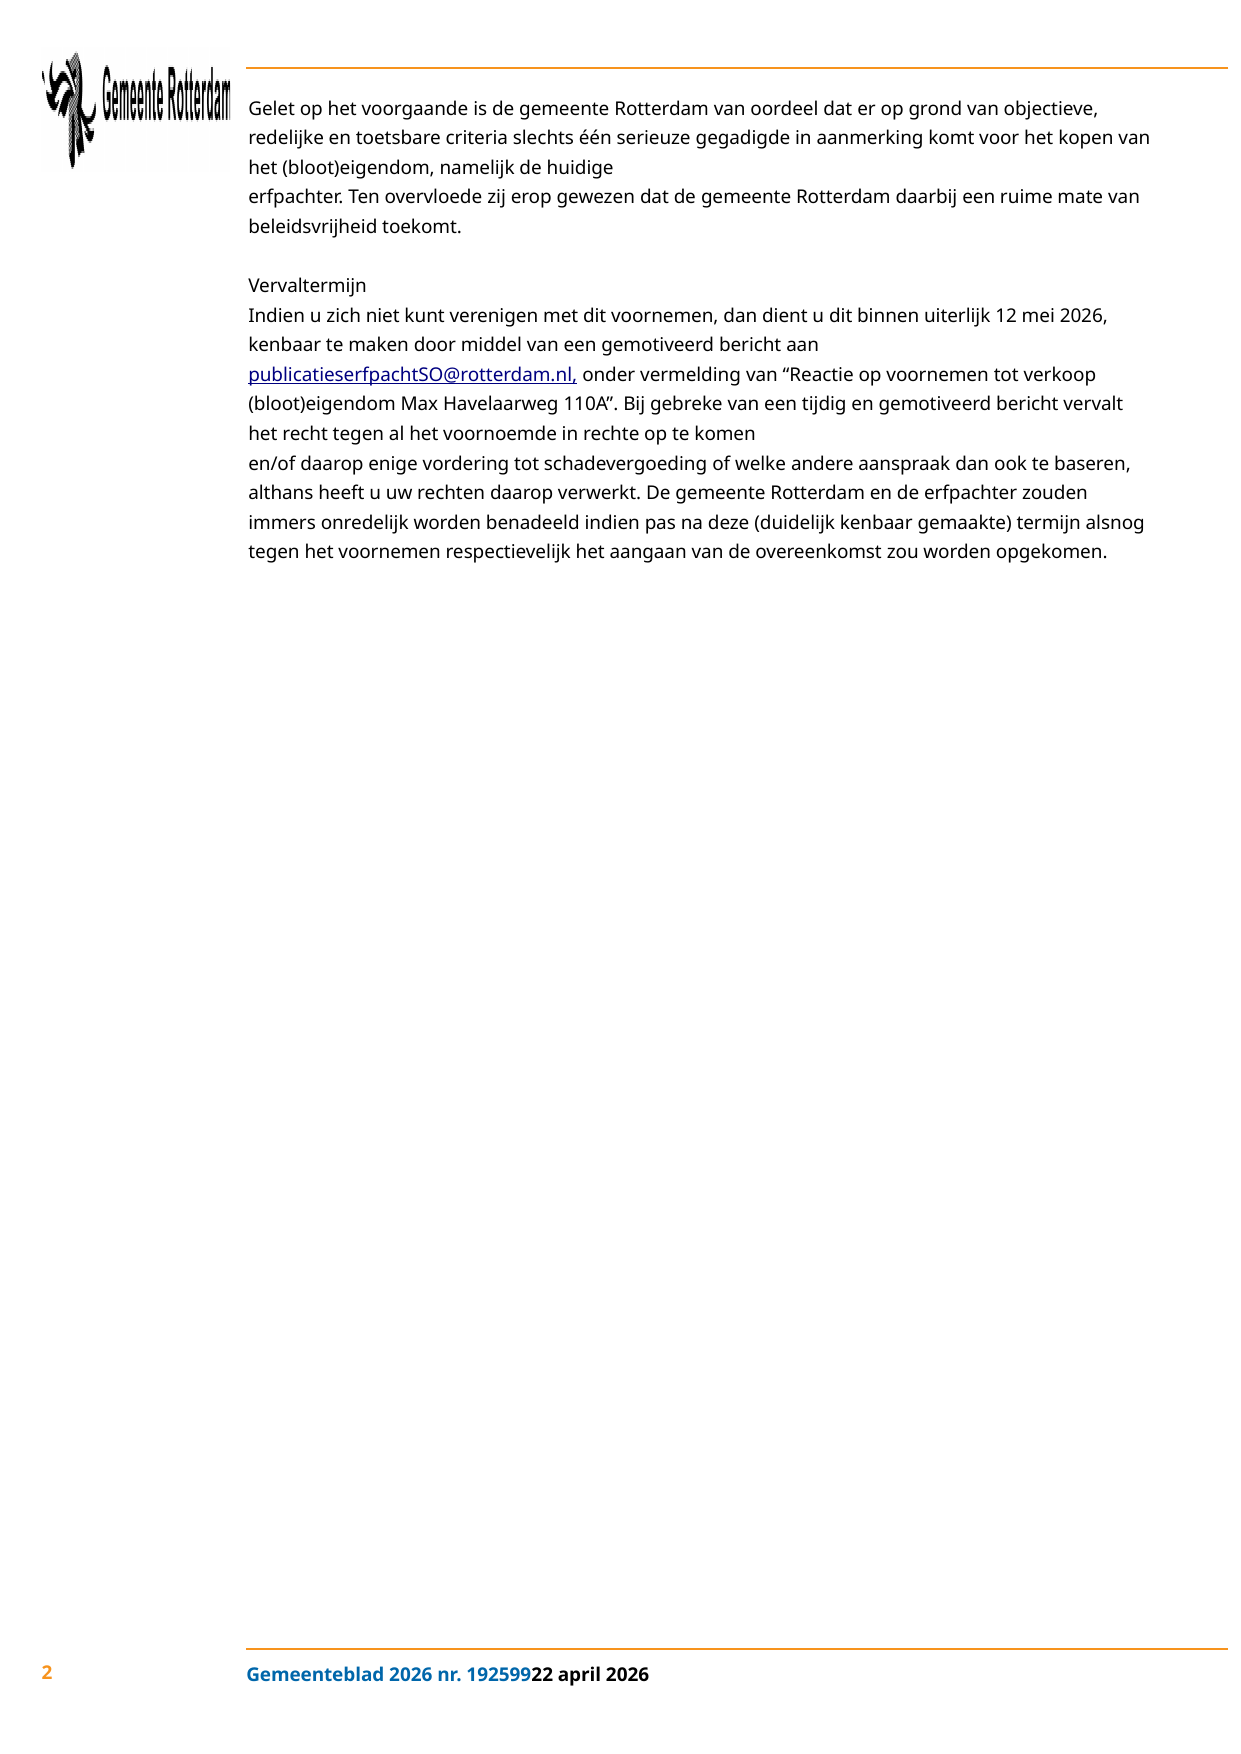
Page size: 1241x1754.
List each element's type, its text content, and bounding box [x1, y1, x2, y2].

text Gelet op het voorgaande is de gemeente Rotterdam van oordeel dat er op grond van objectieve, redelijke en toetsbare criteria slechts één serieuze gegadigde in aanmerking komt voor het kopen van het (bloot)eigendom, namelijk de huidige erfpachter. Ten overvloede zij erop gewezen dat de gemeente Rotterdam daarbij een ruime mate van beleidsvrijheid toekomt. [248, 95, 1152, 239]
picture [41, 47, 231, 172]
text Vervaltermijn [248, 272, 1152, 298]
text Indien u zich niet kunt verenigen met dit voornemen, dan dient u dit binnen uiterlijk 12 mei 2026, kenbaar te maken door middel van een gemotiveerd bericht aan publicatieserfpachtSO@rotterdam.nl, onder vermelding van “Reactie op voornemen tot verkoop (bloot)eigendom Max Havelaarweg 110A”. Bij gebreke van een tijdig en gemotiveerd bericht vervalt het recht tegen al het voornoemde in rechte op te komen en/of daarop enige vordering tot schadevergoeding of welke andere aanspraak dan ook te baseren, althans heeft u uw rechten daarop verwerkt. De gemeente Rotterdam en de erfpachter zouden immers onredelijk worden benadeeld indien pas na deze (duidelijk kenbaar gemaakte) termijn alsnog tegen het voornemen respectievelijk het aangaan van de overeenkomst zou worden opgekomen. [248, 302, 1152, 564]
